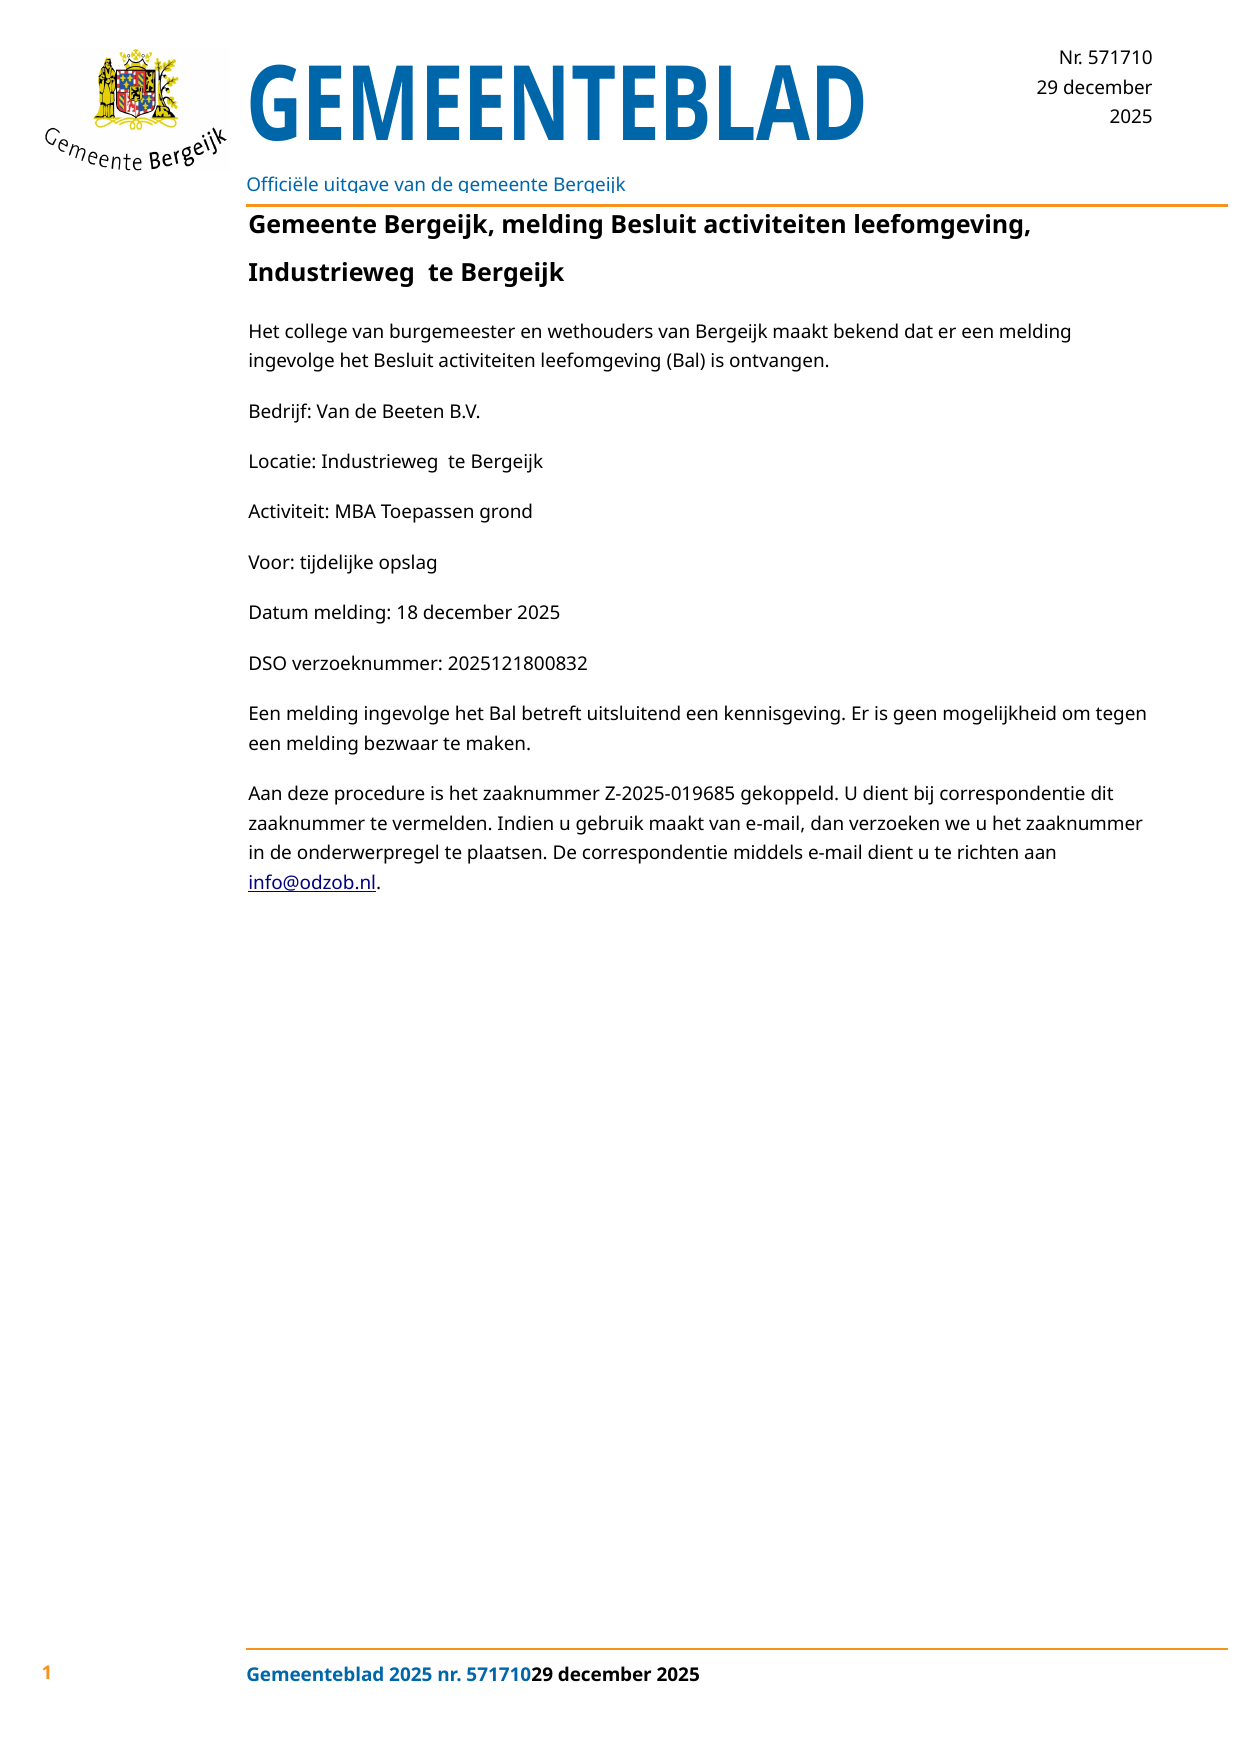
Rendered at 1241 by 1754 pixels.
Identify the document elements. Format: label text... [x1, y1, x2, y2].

text Activiteit: MBA Toepassen grond [248, 499, 1152, 524]
text Datum melding: 18 december 2025 [248, 599, 1152, 625]
text Gemeente Bergeijk​, melding Besluit activiteiten leefomgeving, ​Industrieweg ​​ te ​Bergeijk [248, 207, 1152, 288]
text Voor: tijdelijke opslag [248, 549, 1152, 575]
text Locatie: ​Industrieweg ​​ te ​Bergeijk [248, 448, 1152, 474]
picture [41, 47, 231, 172]
text Bedrijf: Van de Beeten B.V. [248, 398, 1152, 424]
text Het college van burgemeester en wethouders van ​Bergeijk maakt bekend dat er een melding ingevolge het Besluit activiteiten leefomgeving (Bal) is ontvangen. [248, 318, 1152, 373]
text Een melding ingevolge het Bal betreft uitsluitend een kennisgeving. Er is geen mogelijkheid om tegen een melding bezwaar te maken. [248, 700, 1152, 756]
text Aan deze procedure is het zaaknummer Z-2025-019685 gekoppeld. U dient bij correspondentie dit zaaknummer te vermelden. Indien u gebruik maakt van e-mail, dan verzoeken we u het zaaknummer in de onderwerpregel te plaatsen. De correspondentie middels e-mail dient u te richten aan info@odzob.nl. [248, 780, 1152, 895]
text DSO verzoeknummer: 2025121800832 [248, 650, 1152, 676]
